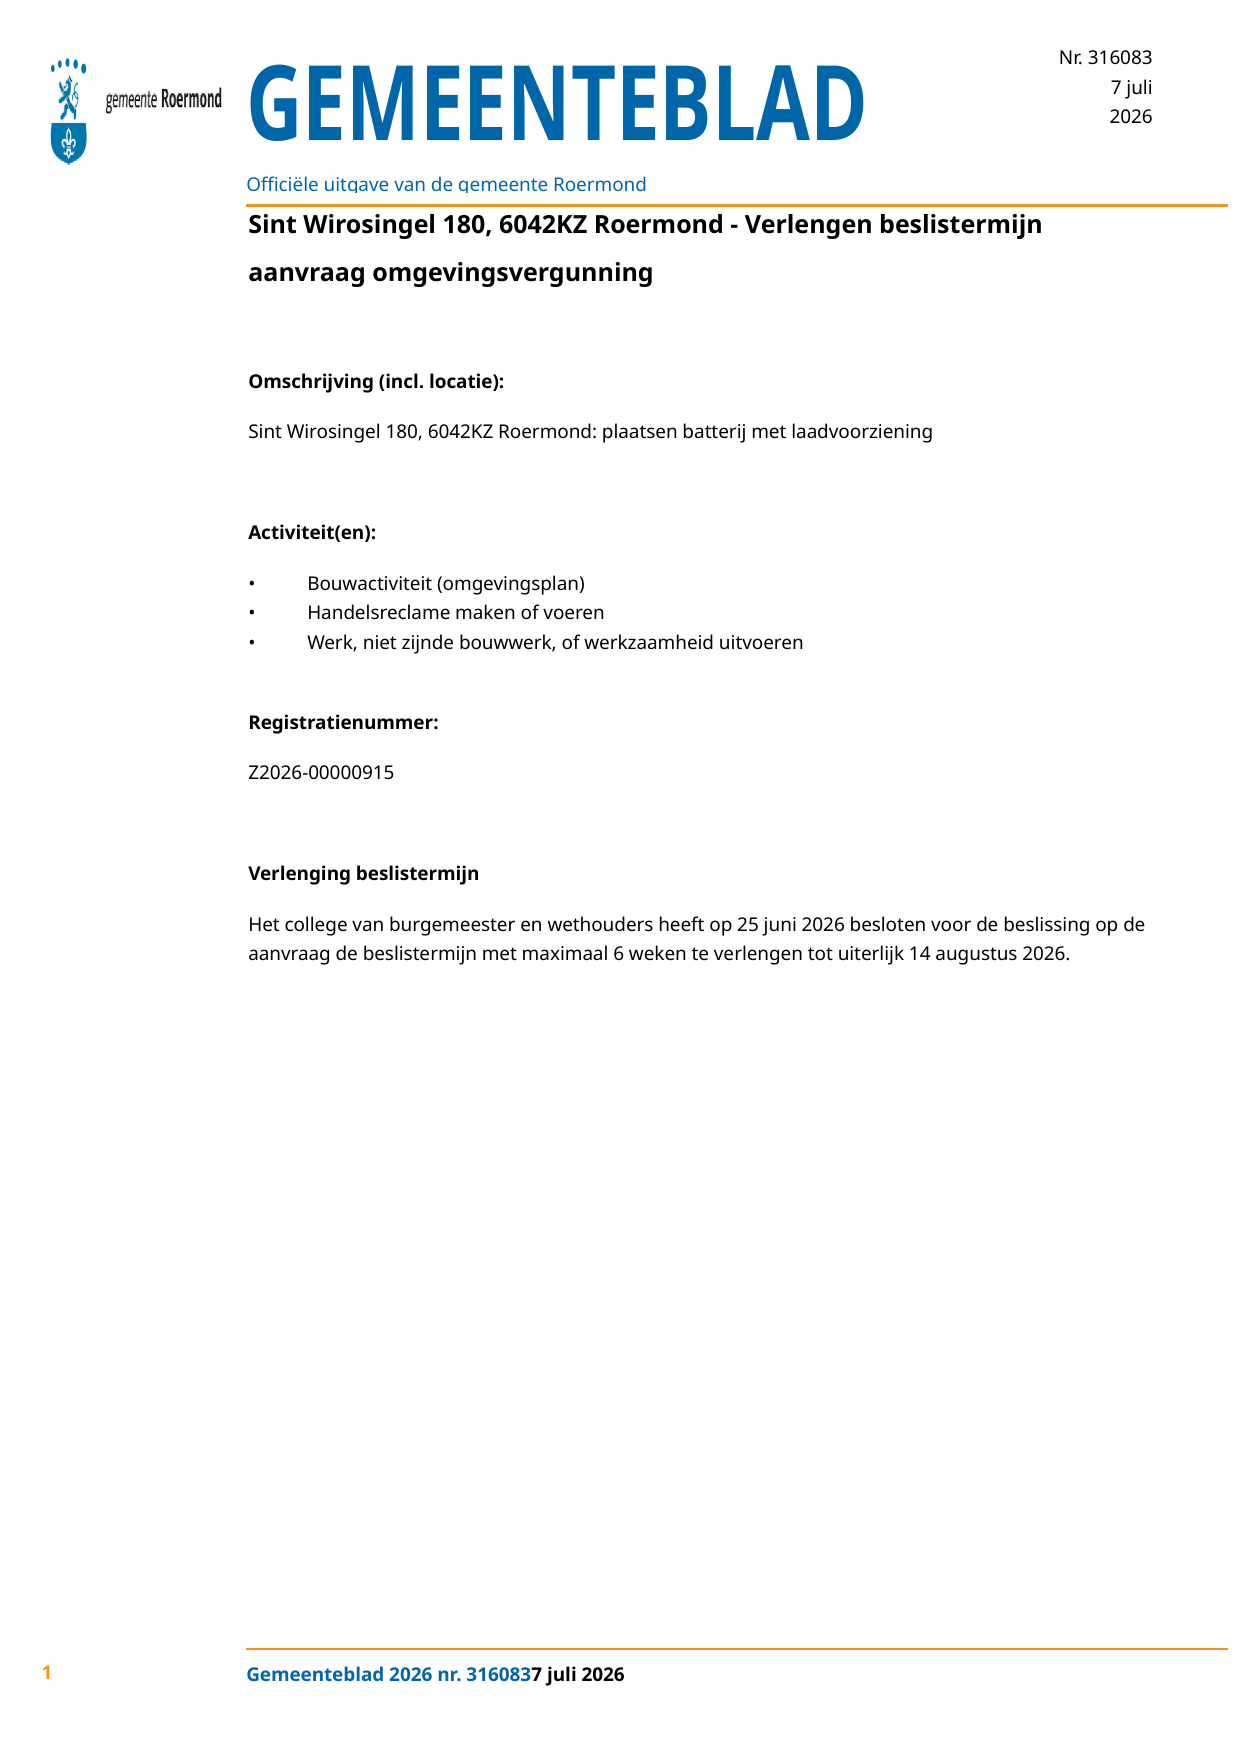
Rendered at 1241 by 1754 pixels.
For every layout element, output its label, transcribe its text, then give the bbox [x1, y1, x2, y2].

text Verlenging beslistermijn [248, 860, 1152, 886]
text Registratienummer: [248, 709, 1152, 735]
list Handelsreclame maken of voeren [248, 599, 1152, 625]
text Sint Wirosingel 180, 6042KZ Roermond - Verlengen beslistermijn aanvraag omgevingsvergunning [248, 207, 1152, 288]
list Werk, niet zijnde bouwwerk, of werkzaamheid uitvoeren [248, 629, 1152, 655]
text Sint Wirosingel 180, 6042KZ Roermond: plaatsen batterij met laadvoorziening [248, 419, 1152, 444]
text Omschrijving (incl. locatie): [248, 368, 1152, 394]
picture [41, 47, 231, 172]
text Het college van burgemeester en wethouders heeft op 25 juni 2026 besloten voor de beslissing op de aanvraag de beslistermijn met maximaal 6 weken te verlengen tot uiterlijk 14 augustus 2026. [248, 911, 1152, 966]
text Z2026-00000915 [248, 759, 1152, 785]
list Bouwactiviteit (omgevingsplan) [248, 570, 1152, 596]
text Activiteit(en): [248, 519, 1152, 545]
